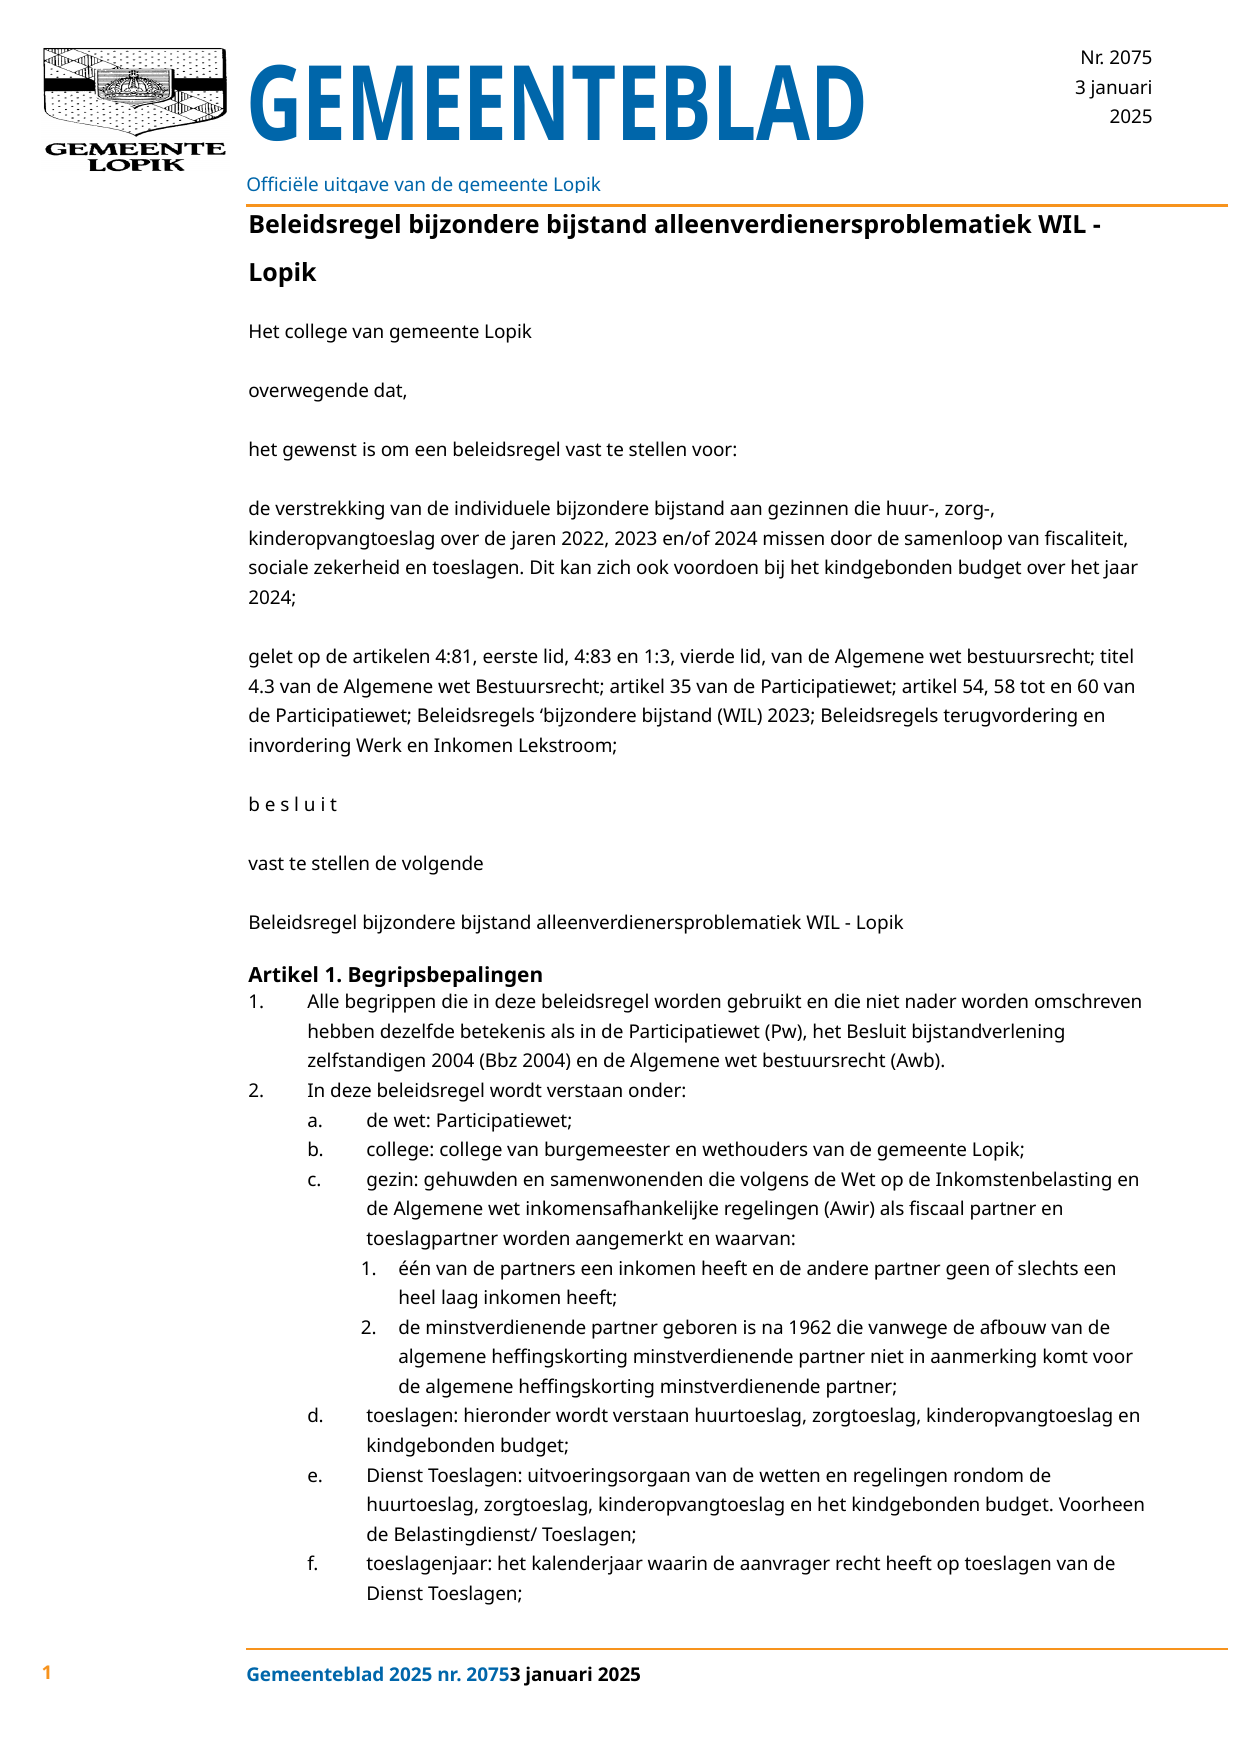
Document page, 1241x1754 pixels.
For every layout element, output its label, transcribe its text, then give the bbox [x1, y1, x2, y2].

text Beleidsregel bijzondere bijstand alleenverdienersproblematiek WIL - Lopik [248, 207, 1152, 288]
list In deze beleidsregel wordt verstaan onder: [248, 1077, 1152, 1103]
text het gewenst is om een beleidsregel vast te stellen voor: [248, 436, 1152, 462]
list de wet: Participatiewet; [307, 1107, 1152, 1132]
list Dienst Toeslagen: uitvoeringsorgaan van de wetten en regelingen rondom de huurtoeslag, zorgtoeslag, kinderopvangtoeslag en het kindgebonden budget. Voorheen de Belastingdienst/ Toeslagen; [307, 1462, 1152, 1547]
list Alle begrippen die in deze beleidsregel worden gebruikt en die niet nader worden omschreven hebben dezelfde betekenis als in de Participatiewet (Pw), het Besluit bijstandverlening zelfstandigen 2004 (Bbz 2004) en de Algemene wet bestuursrecht (Awb). [248, 988, 1152, 1073]
list toeslagenjaar: het kalenderjaar waarin de aanvrager recht heeft op toeslagen van de Dienst Toeslagen; [307, 1551, 1152, 1606]
list college: college van burgemeester en wethouders van de gemeente Lopik; [307, 1136, 1152, 1162]
picture [41, 47, 231, 172]
text overwegende dat, [248, 377, 1152, 403]
text Artikel 1. Begripsbepalingen [248, 960, 1152, 988]
text gelet op de artikelen 4:81, eerste lid, 4:83 en 1:3, vierde lid, van de Algemene wet bestuursrecht; titel 4.3 van de Algemene wet Bestuursrecht; artikel 35 van de Participatiewet; artikel 54, 58 tot en 60 van de Participatiewet; Beleidsregels ‘bijzondere bijstand (WIL) 2023; Beleidsregels terugvordering en invordering Werk en Inkomen Lekstroom; [248, 643, 1152, 758]
list één van de partners een inkomen heeft en de andere partner geen of slechts een heel laag inkomen heeft; [361, 1255, 1152, 1310]
list toeslagen: hieronder wordt verstaan huurtoeslag, zorgtoeslag, kinderopvangtoeslag en kindgebonden budget; [307, 1403, 1152, 1458]
list gezin: gehuwden en samenwonenden die volgens de Wet op de Inkomstenbelasting en de Algemene wet inkomensafhankelijke regelingen (Awir) als fiscaal partner en toeslagpartner worden aangemerkt en waarvan: [307, 1166, 1152, 1251]
text b e s l u i t [248, 791, 1152, 817]
text Beleidsregel bijzondere bijstand alleenverdienersproblematiek WIL - Lopik [248, 909, 1152, 935]
text vast te stellen de volgende [248, 850, 1152, 876]
text Het college van gemeente Lopik [248, 318, 1152, 344]
list de minstverdienende partner geboren is na 1962 die vanwege de afbouw van de algemene heffingskorting minstverdienende partner niet in aanmerking komt voor de algemene heffingskorting minstverdienende partner; [361, 1314, 1152, 1399]
text de verstrekking van de individuele bijzondere bijstand aan gezinnen die huur-, zorg-, kinderopvangtoeslag over de jaren 2022, 2023 en/of 2024 missen door de samenloop van fiscaliteit, sociale zekerheid en toeslagen. Dit kan zich ook voordoen bij het kindgebonden budget over het jaar 2024; [248, 495, 1152, 610]
